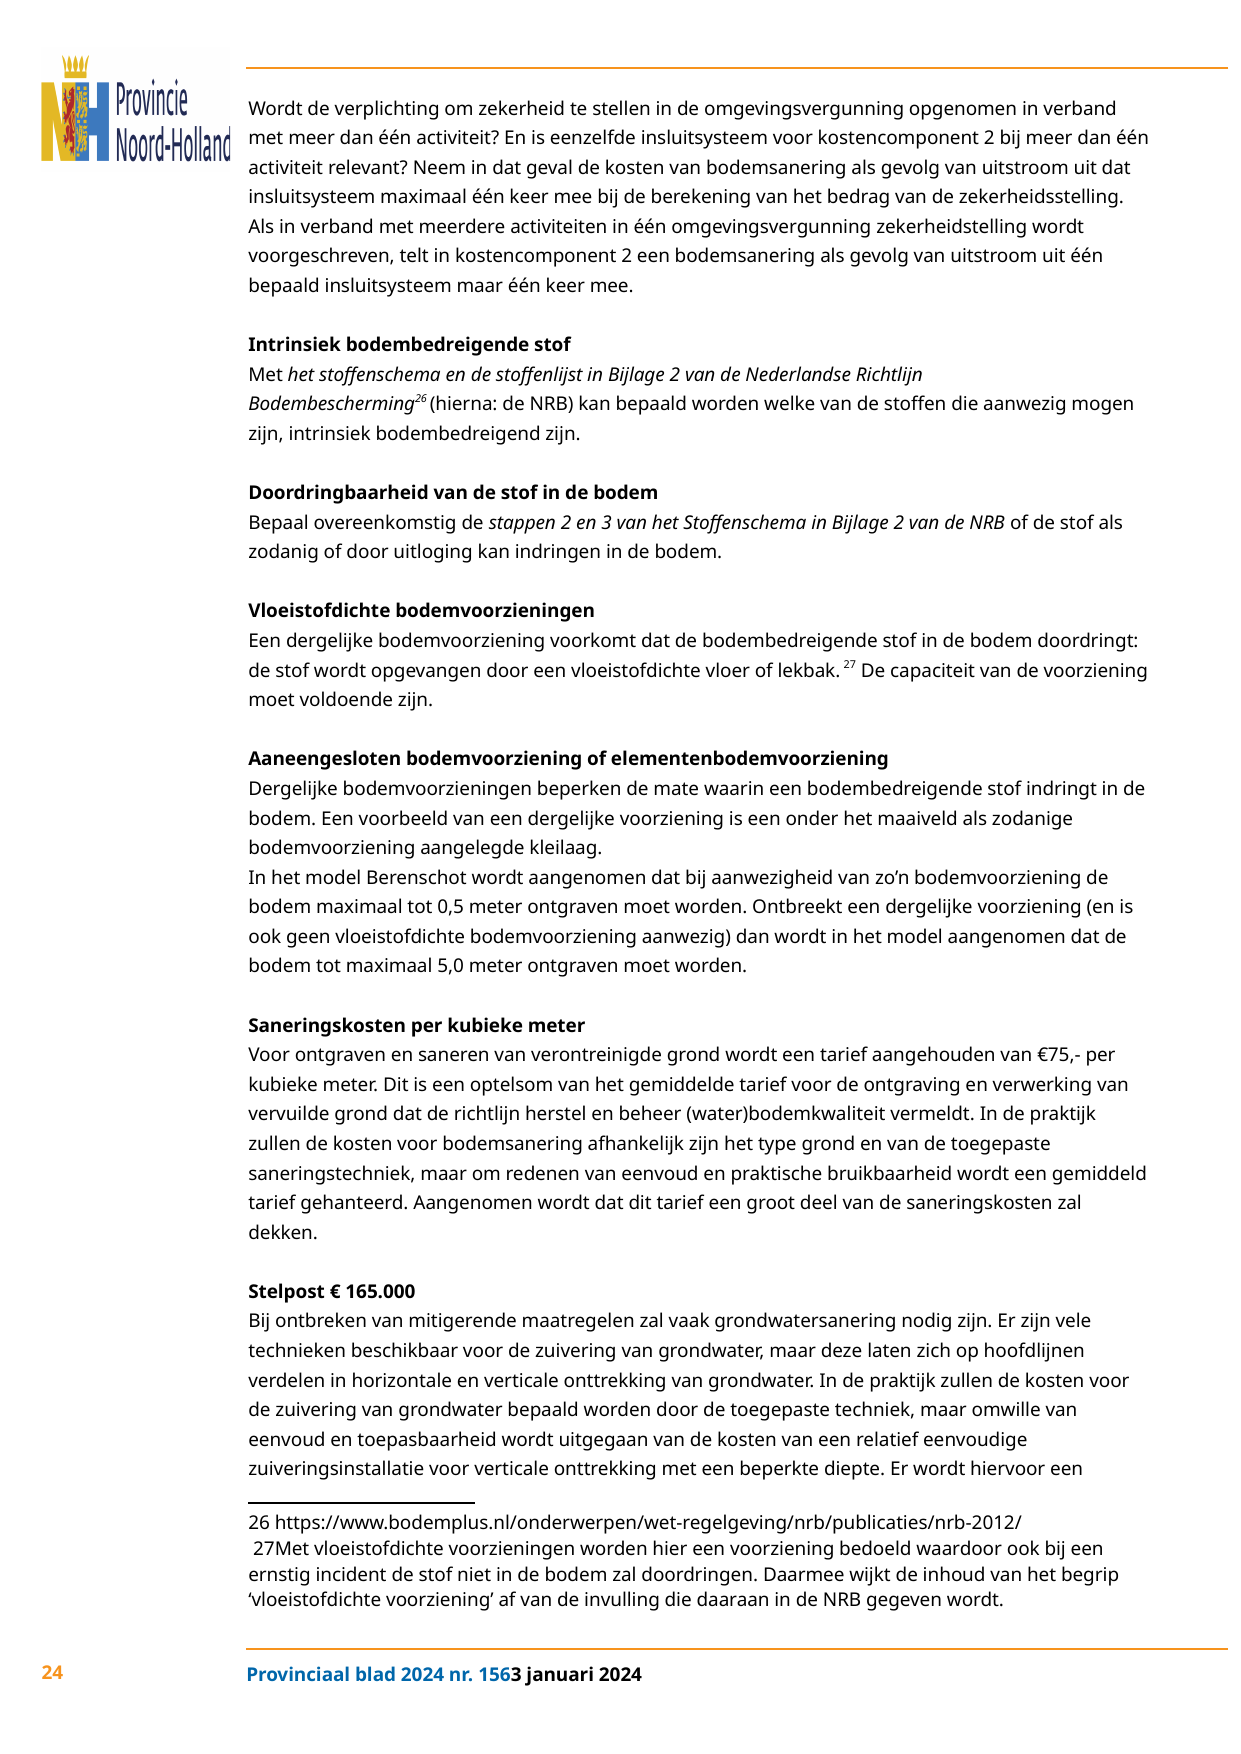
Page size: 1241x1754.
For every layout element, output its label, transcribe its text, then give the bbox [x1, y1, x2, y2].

picture [41, 47, 231, 172]
table_cell Wordt de verplichting om zekerheid te stellen in de omgevingsvergunning opgenomen in verband met meer dan één activiteit? En is eenzelfde insluitsysteem voor kostencomponent 2 bij meer dan één activiteit relevant? Neem in dat geval de kosten van bodemsanering als gevolg van uitstroom uit dat insluitsysteem maximaal één keer mee bij de berekening van het bedrag van de zekerheidsstelling. Als in verband met meerdere activiteiten in één omgevingsvergunning zekerheidstelling wordt voorgeschreven, telt in kostencomponent 2 een bodemsanering als gevolg van uitstroom uit één bepaald insluitsysteem maar één keer mee. Intrinsiek bodembedreigende stof Met het stoffenschema en de stoffenlijst in Bijlage 2 van de Nederlandse Richtlijn Bodembescherming(hierna: de NRB) kan bepaald worden welke van de stoffen die aanwezig mogen zijn, intrinsiek bodembedreigend zijn. Doordringbaarheid van de stof in de bodem Bepaal overeenkomstig de stappen 2 en 3 van het Stoffenschema in Bijlage 2 van de NRB of de stof als zodanig of door uitloging kan indringen in de bodem. Vloeistofdichte bodemvoorzieningen Een dergelijke bodemvoorziening voorkomt dat de bodembedreigende stof in de bodem doordringt: de stof wordt opgevangen door een vloeistofdichte vloer of lekbak. De capaciteit van de voorziening moet voldoende zijn. Aaneengesloten bodemvoorziening of elementenbodemvoorziening Dergelijke bodemvoorzieningen beperken de mate waarin een bodembedreigende stof indringt in de bodem. Een voorbeeld van een dergelijke voorziening is een onder het maaiveld als zodanige bodemvoorziening aangelegde kleilaag. In het model Berenschot wordt aangenomen dat bij aanwezigheid van zo’n bodemvoorziening de bodem maximaal tot 0,5 meter ontgraven moet worden. Ontbreekt een dergelijke voorziening (en is ook geen vloeistofdichte bodemvoorziening aanwezig) dan wordt in het model aangenomen dat de bodem tot maximaal 5,0 meter ontgraven moet worden. Saneringskosten per kubieke meter Voor ontgraven en saneren van verontreinigde grond wordt een tarief aangehouden van €75,- per kubieke meter. Dit is een optelsom van het gemiddelde tarief voor de ontgraving en verwerking van vervuilde grond dat de richtlijn herstel en beheer (water)bodemkwaliteit vermeldt. In de praktijk zullen de kosten voor bodemsanering afhankelijk zijn het type grond en van de toegepaste saneringstechniek, maar om redenen van eenvoud en praktische bruikbaarheid wordt een gemiddeld tarief gehanteerd. Aangenomen wordt dat dit tarief een groot deel van de saneringskosten zal dekken. Stelpost € 165.000 Bij ontbreken van mitigerende maatregelen zal vaak grondwatersanering nodig zijn. Er zijn vele technieken beschikbaar voor de zuivering van grondwater, maar deze laten zich op hoofdlijnen verdelen in horizontale en verticale onttrekking van grondwater. In de praktijk zullen de kosten voor de zuivering van grondwater bepaald worden door de toegepaste techniek, maar omwille van eenvoud en toepasbaarheid wordt uitgegaan van de kosten van een relatief eenvoudige zuiveringsinstallatie voor verticale onttrekking met een beperkte diepte. Er wordt hiervoor een [248, 95, 1152, 1481]
